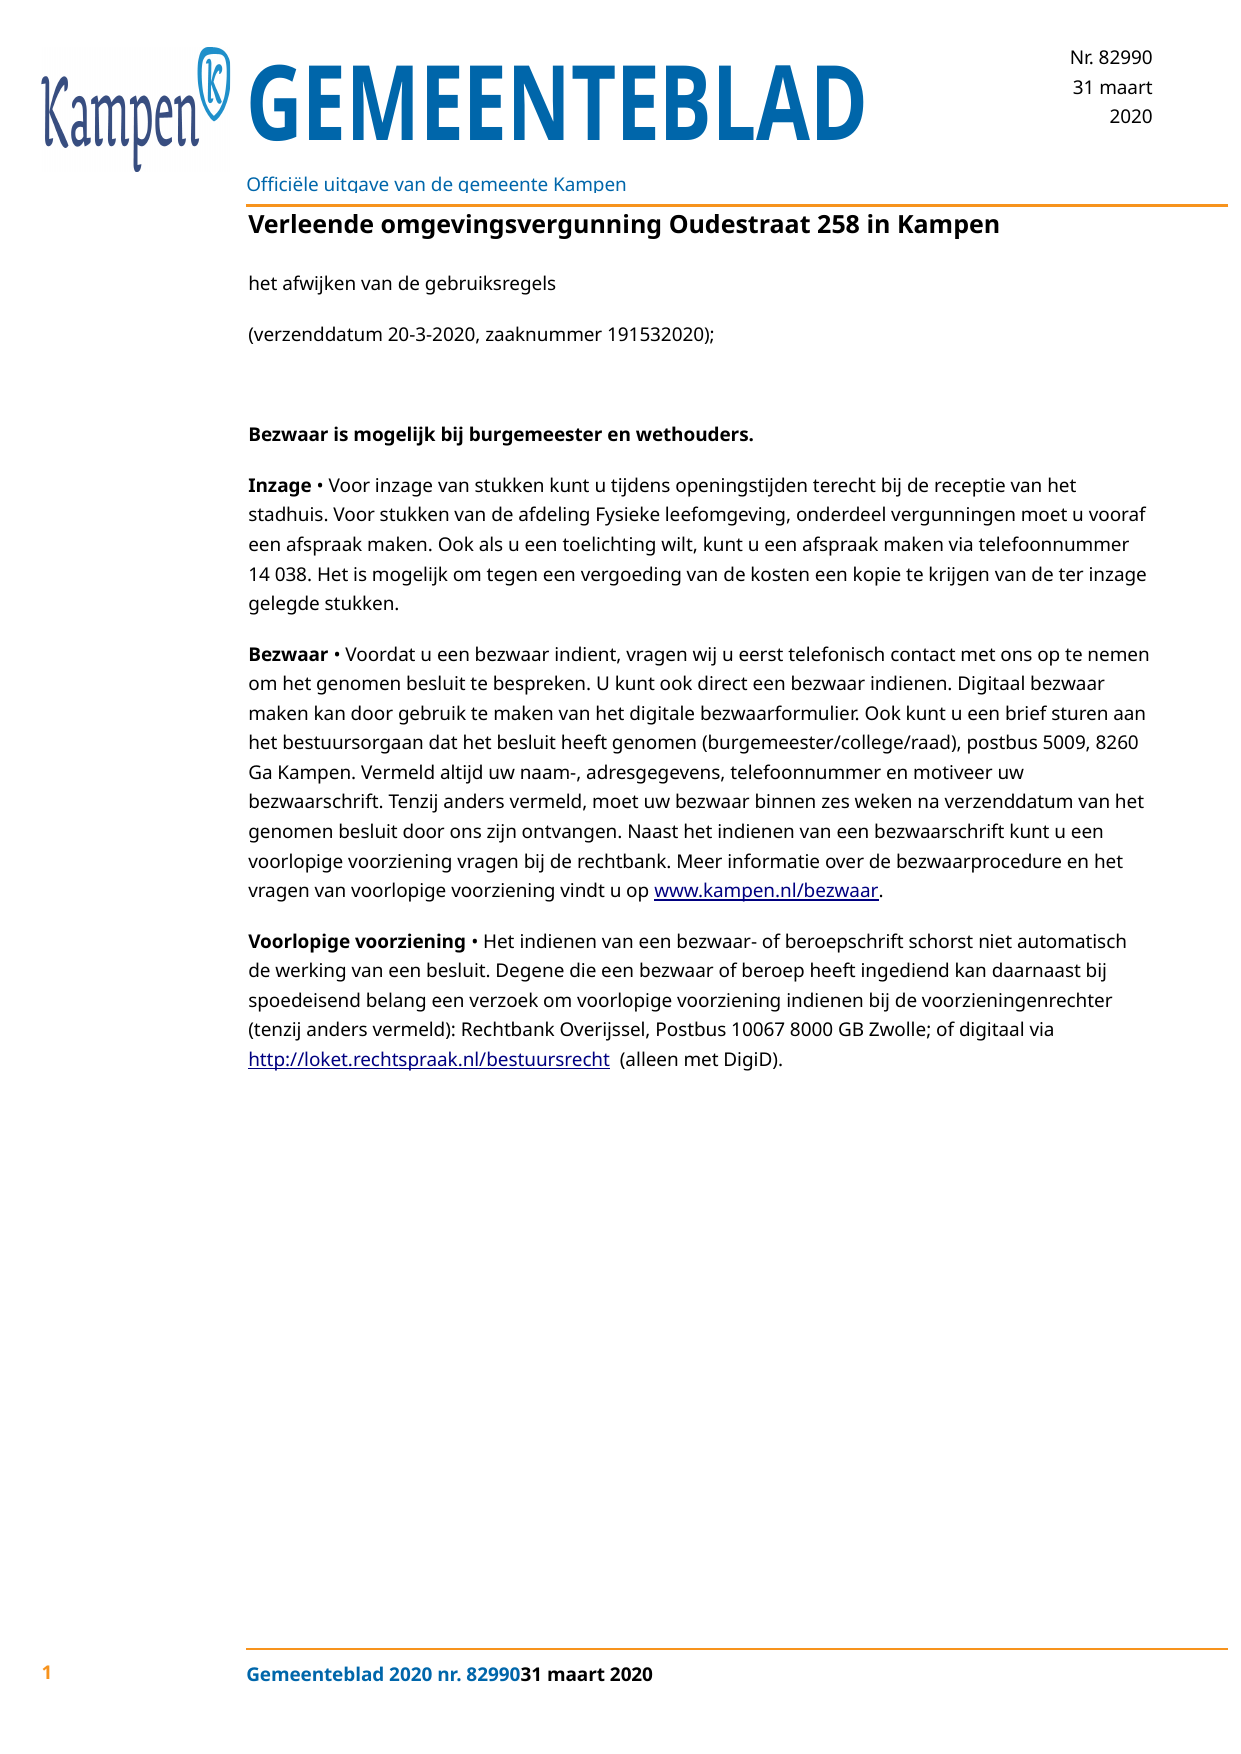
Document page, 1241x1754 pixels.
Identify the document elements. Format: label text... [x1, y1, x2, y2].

text het afwijken van de gebruiksregels [248, 270, 1152, 296]
text Bezwaar • Voordat u een bezwaar indient, vragen wij u eerst telefonisch contact met ons op te nemen om het genomen besluit te bespreken. U kunt ook direct een bezwaar indienen. Digitaal bezwaar maken kan door gebruik te maken van het digitale bezwaarformulier. Ook kunt u een brief sturen aan het bestuursorgaan dat het besluit heeft genomen (burgemeester/college/raad), postbus 5009, 8260 Ga Kampen. Vermeld altijd uw naam-, adresgegevens, telefoonnummer en motiveer uw bezwaarschrift. Tenzij anders vermeld, moet uw bezwaar binnen zes weken na verzenddatum van het genomen besluit door ons zijn ontvangen. Naast het indienen van een bezwaarschrift kunt u een voorlopige voorziening vragen bij de rechtbank. Meer informatie over de bezwaarprocedure en het vragen van voorlopige voorziening vindt u op www.kampen.nl/bezwaar. [248, 641, 1152, 903]
text (verzenddatum 20-3-2020, zaaknummer 191532020); [248, 321, 1152, 346]
picture [41, 47, 231, 172]
text Inzage • Voor inzage van stukken kunt u tijdens openingstijden terecht bij de receptie van het stadhuis. Voor stukken van de afdeling Fysieke leefomgeving, onderdeel vergunningen moet u vooraf een afspraak maken. Ook als u een toelichting wilt, kunt u een afspraak maken via telefoonnummer 14 038. Het is mogelijk om tegen een vergoeding van de kosten een kopie te krijgen van de ter inzage gelegde stukken. [248, 472, 1152, 616]
text Verleende omgevingsvergunning Oudestraat 258 in Kampen [248, 207, 1152, 241]
text Voorlopige voorziening • Het indienen van een bezwaar- of beroepschrift schorst niet automatisch de werking van een besluit. Degene die een bezwaar of beroep heeft ingediend kan daarnaast bij spoedeisend belang een verzoek om voorlopige voorziening indienen bij de voorzieningenrechter (tenzij anders vermeld): Rechtbank Overijssel, Postbus 10067 8000 GB Zwolle; of digitaal via http://loket.rechtspraak.nl/bestuursrecht (alleen met DigiD). [248, 928, 1152, 1072]
text Bezwaar is mogelijk bij burgemeester en wethouders. [248, 422, 1152, 447]
